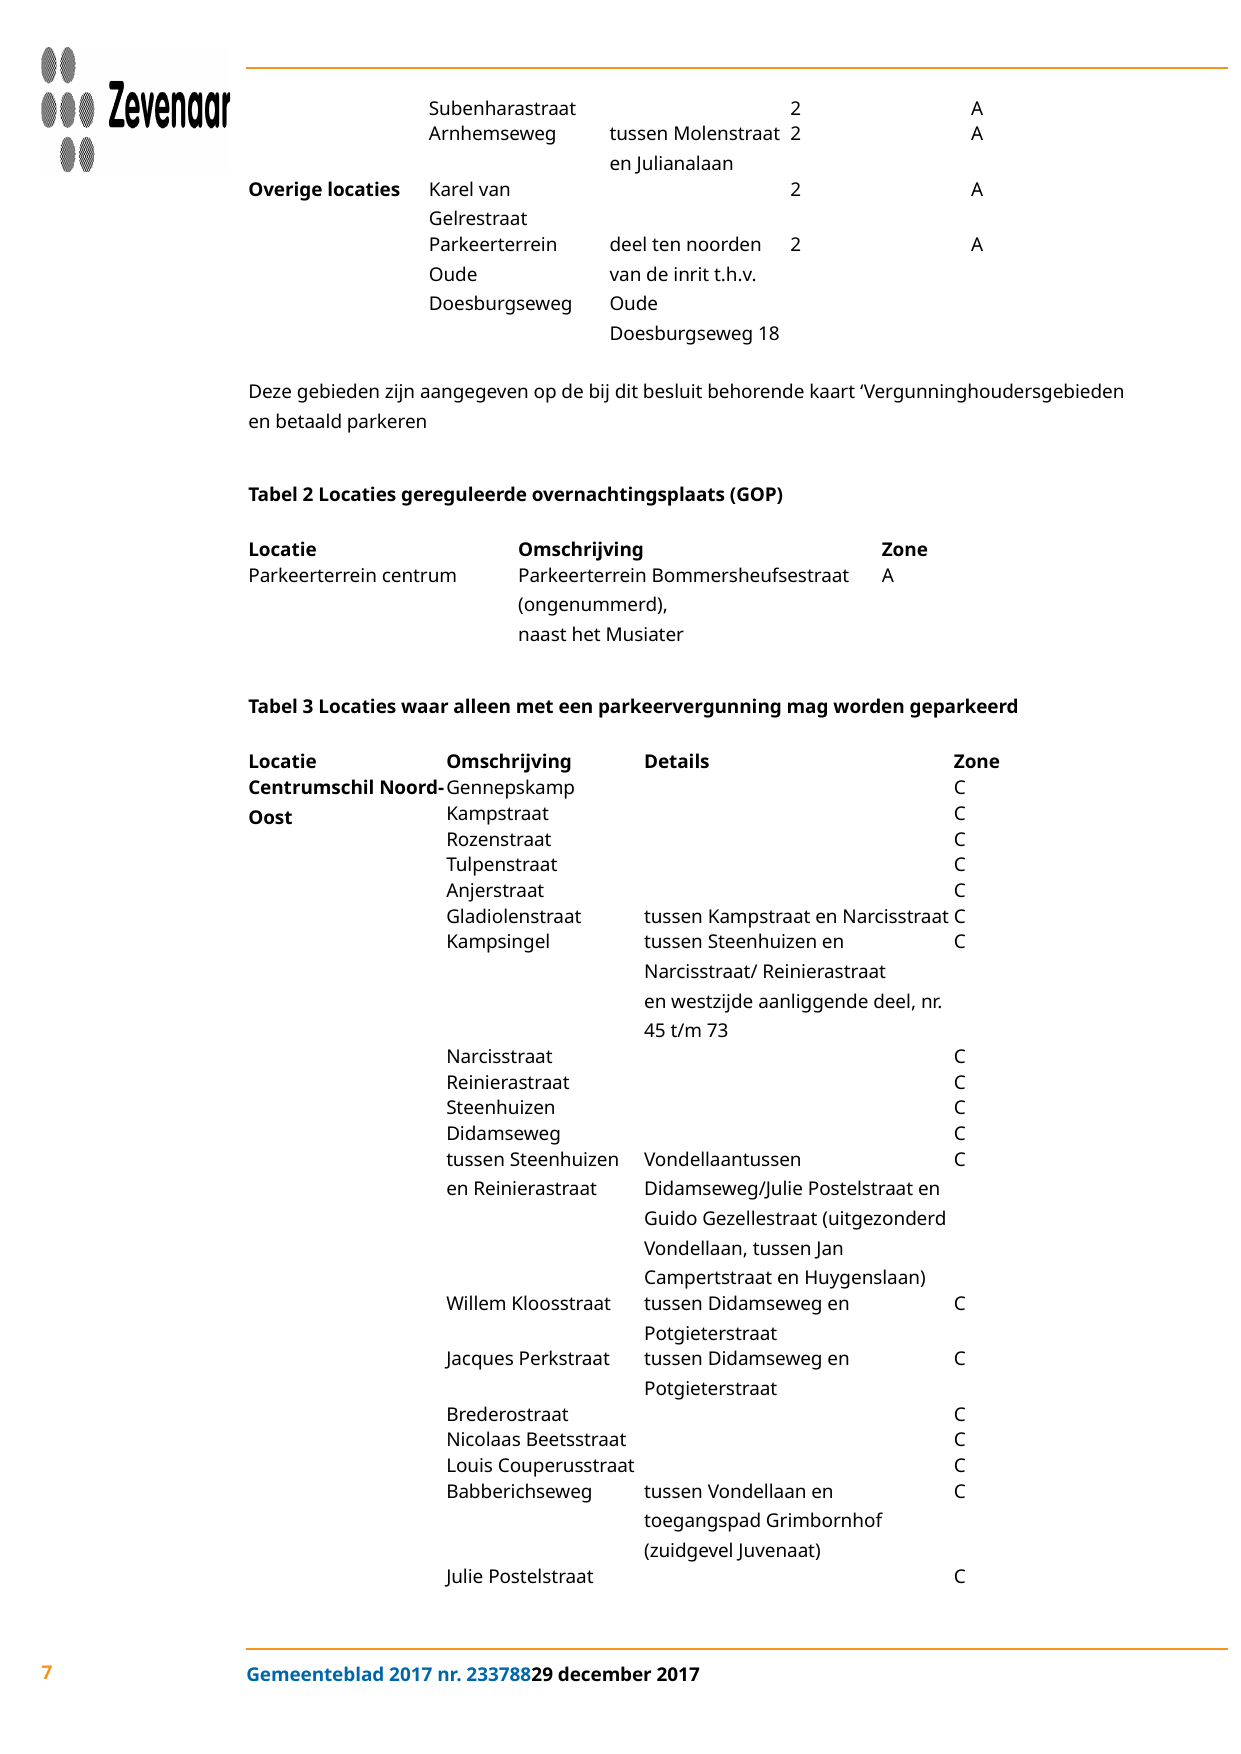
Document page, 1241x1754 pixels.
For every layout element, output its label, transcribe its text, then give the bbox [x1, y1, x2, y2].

table_cell C [954, 1345, 1152, 1401]
table_cell 2 [790, 231, 971, 346]
table_cell tussen Didamseweg en Potgieterstraat [644, 1345, 954, 1401]
table_cell C [954, 774, 1152, 800]
picture [41, 47, 231, 172]
table_header Details [644, 749, 954, 774]
text Tabel 2 Locaties gereguleerde overnachtingsplaats (GOP) [248, 481, 1152, 506]
table_cell deel ten noorden van de inrit t.h.v. Oude Doesburgseweg 18 [609, 231, 790, 346]
table_cell C [954, 1069, 1152, 1094]
table_cell Reinierastraat [446, 1069, 644, 1094]
table_header Zone [954, 749, 1152, 774]
table_cell [609, 176, 790, 231]
table_cell [644, 774, 954, 800]
table_cell 2 [790, 176, 971, 231]
table_cell Centrumschil Noord-Oost [248, 774, 446, 1588]
table_cell [644, 826, 954, 851]
table_cell A [971, 121, 1152, 176]
table_cell C [954, 1043, 1152, 1069]
table_header Zone [882, 536, 1152, 562]
table_cell 2 [790, 121, 971, 176]
table_cell Subenharastraat [429, 95, 609, 121]
table_cell tussen Kampstraat en Narcisstraat [644, 903, 954, 929]
table_cell [644, 1563, 954, 1588]
table_cell tussen Vondellaan en toegangspad Grimbornhof (zuidgevel Juvenaat) [644, 1478, 954, 1563]
table_cell C [954, 929, 1152, 1043]
table_cell Tulpenstraat [446, 851, 644, 877]
table_cell Babberichseweg [446, 1478, 644, 1563]
table_cell Rozenstraat [446, 826, 644, 851]
table_cell C [954, 1120, 1152, 1146]
text Tabel 3 Locaties waar alleen met een parkeervergunning mag worden geparkeerd [248, 693, 1152, 719]
table_cell [644, 1069, 954, 1094]
table_cell Arnhemseweg [429, 121, 609, 176]
table_cell C [954, 903, 1152, 929]
table_header Locatie [248, 536, 518, 562]
table_header Locatie [248, 749, 446, 774]
table_cell A [971, 95, 1152, 121]
table_cell C [954, 1095, 1152, 1120]
table_cell [609, 95, 790, 121]
table_cell [644, 851, 954, 877]
table_cell C [954, 1478, 1152, 1563]
table_cell Kampstraat [446, 800, 644, 826]
table_cell Narcisstraat [446, 1043, 644, 1069]
table_cell tussen Steenhuizen en Narcisstraat/ Reinierastraat en westzijde aanliggende deel, nr. 45 t/m 73 [644, 929, 954, 1043]
table_cell A [971, 176, 1152, 231]
table_cell Gennepskamp [446, 774, 644, 800]
text Deze gebieden zijn aangegeven op de bij dit besluit behorende kaart ‘Vergunninghoudersgebieden en betaald parkeren [248, 378, 1152, 434]
table_cell C [954, 877, 1152, 903]
table_cell C [954, 826, 1152, 851]
table_cell tussen Steenhuizen en Reinierastraat [446, 1146, 644, 1290]
table_cell [644, 877, 954, 903]
table_cell C [954, 1452, 1152, 1478]
table_cell C [954, 1563, 1152, 1588]
table_cell Kampsingel [446, 929, 644, 1043]
table_cell [644, 1095, 954, 1120]
table_cell C [954, 1146, 1152, 1290]
table_cell C [954, 800, 1152, 826]
table_cell Parkeerterrein Oude Doesburgseweg [429, 231, 609, 346]
table_cell A [971, 231, 1152, 346]
table_cell C [954, 1401, 1152, 1426]
table_cell C [954, 1426, 1152, 1452]
table_cell Louis Couperusstraat [446, 1452, 644, 1478]
table_cell Parkeerterrein centrum [248, 562, 518, 647]
table_cell A [882, 562, 1152, 647]
table_header Omschrijving [518, 536, 882, 562]
table_header Omschrijving [446, 749, 644, 774]
table_cell 2 [790, 95, 971, 121]
table_cell [644, 1043, 954, 1069]
table_cell C [954, 851, 1152, 877]
table_cell Nicolaas Beetsstraat [446, 1426, 644, 1452]
table_cell Brederostraat [446, 1401, 644, 1426]
table_cell Jacques Perkstraat [446, 1345, 644, 1401]
table_cell Overige locaties [248, 176, 429, 346]
table_cell C [954, 1290, 1152, 1345]
table_cell [644, 1426, 954, 1452]
table_cell [644, 1452, 954, 1478]
table_cell Karel van Gelrestraat [429, 176, 609, 231]
table_cell Gladiolenstraat [446, 903, 644, 929]
table_cell tussen Molenstraat en Julianalaan [609, 121, 790, 176]
table_cell tussen Didamseweg en Potgieterstraat [644, 1290, 954, 1345]
table_cell Didamseweg [446, 1120, 644, 1146]
table_cell [644, 800, 954, 826]
table_cell Parkeerterrein Bommersheufsestraat (ongenummerd), naast het Musiater [518, 562, 882, 647]
table_cell Vondellaantussen Didamseweg/Julie Postelstraat en Guido Gezellestraat (uitgezonderd Vondellaan, tussen Jan Campertstraat en Huygenslaan) [644, 1146, 954, 1290]
table_cell [248, 95, 429, 176]
table_cell Julie Postelstraat [446, 1563, 644, 1588]
table_cell Anjerstraat [446, 877, 644, 903]
table_cell [644, 1401, 954, 1426]
table_cell Willem Kloosstraat [446, 1290, 644, 1345]
table_cell [644, 1120, 954, 1146]
table_cell Steenhuizen [446, 1095, 644, 1120]
